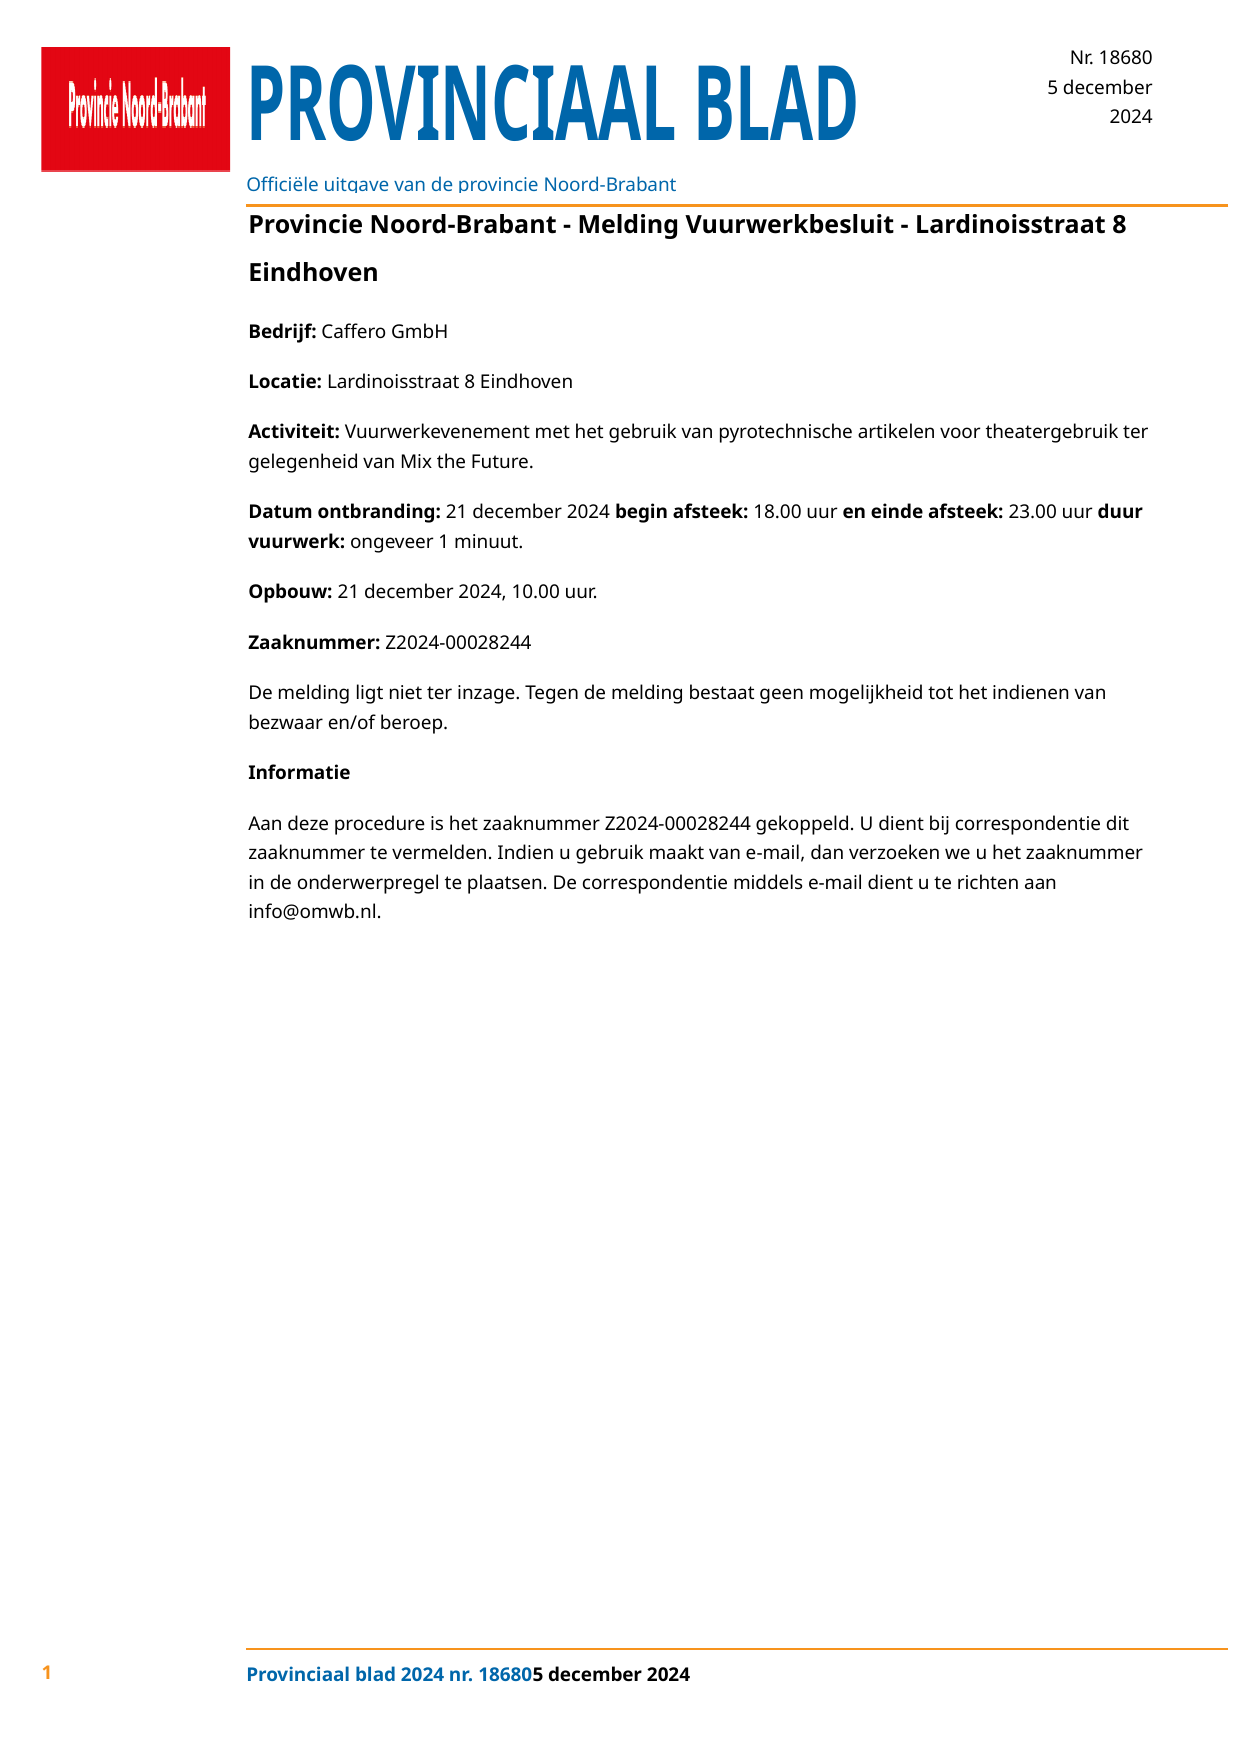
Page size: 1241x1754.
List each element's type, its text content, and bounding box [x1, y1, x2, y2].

text Datum ontbranding: 21 december 2024 begin afsteek: 18.00 uur en einde afsteek: 23.00 uur duur vuurwerk: ongeveer 1 minuut. [248, 499, 1152, 554]
text Zaaknummer: Z2024-00028244 [248, 629, 1152, 655]
text Aan deze procedure is het zaaknummer Z2024-00028244 gekoppeld. U dient bij correspondentie dit zaaknummer te vermelden. Indien u gebruik maakt van e-mail, dan verzoeken we u het zaaknummer in de onderwerpregel te plaatsen. De correspondentie middels e-mail dient u te richten aan info@omwb.nl. [248, 810, 1152, 924]
text Provincie Noord-Brabant - Melding Vuurwerkbesluit - Lardinoisstraat 8 Eindhoven [248, 207, 1152, 288]
text Activiteit: Vuurwerkevenement met het gebruik van pyrotechnische artikelen voor theatergebruik ter gelegenheid van Mix the Future. [248, 419, 1152, 474]
picture [41, 47, 231, 172]
text Bedrijf: Caffero GmbH [248, 318, 1152, 344]
text Informatie [248, 759, 1152, 785]
text Locatie: Lardinoisstraat 8 Eindhoven [248, 368, 1152, 394]
text Opbouw: 21 december 2024, 10.00 uur. [248, 579, 1152, 604]
text De melding ligt niet ter inzage. Tegen de melding bestaat geen mogelijkheid tot het indienen van bezwaar en/of beroep. [248, 679, 1152, 735]
